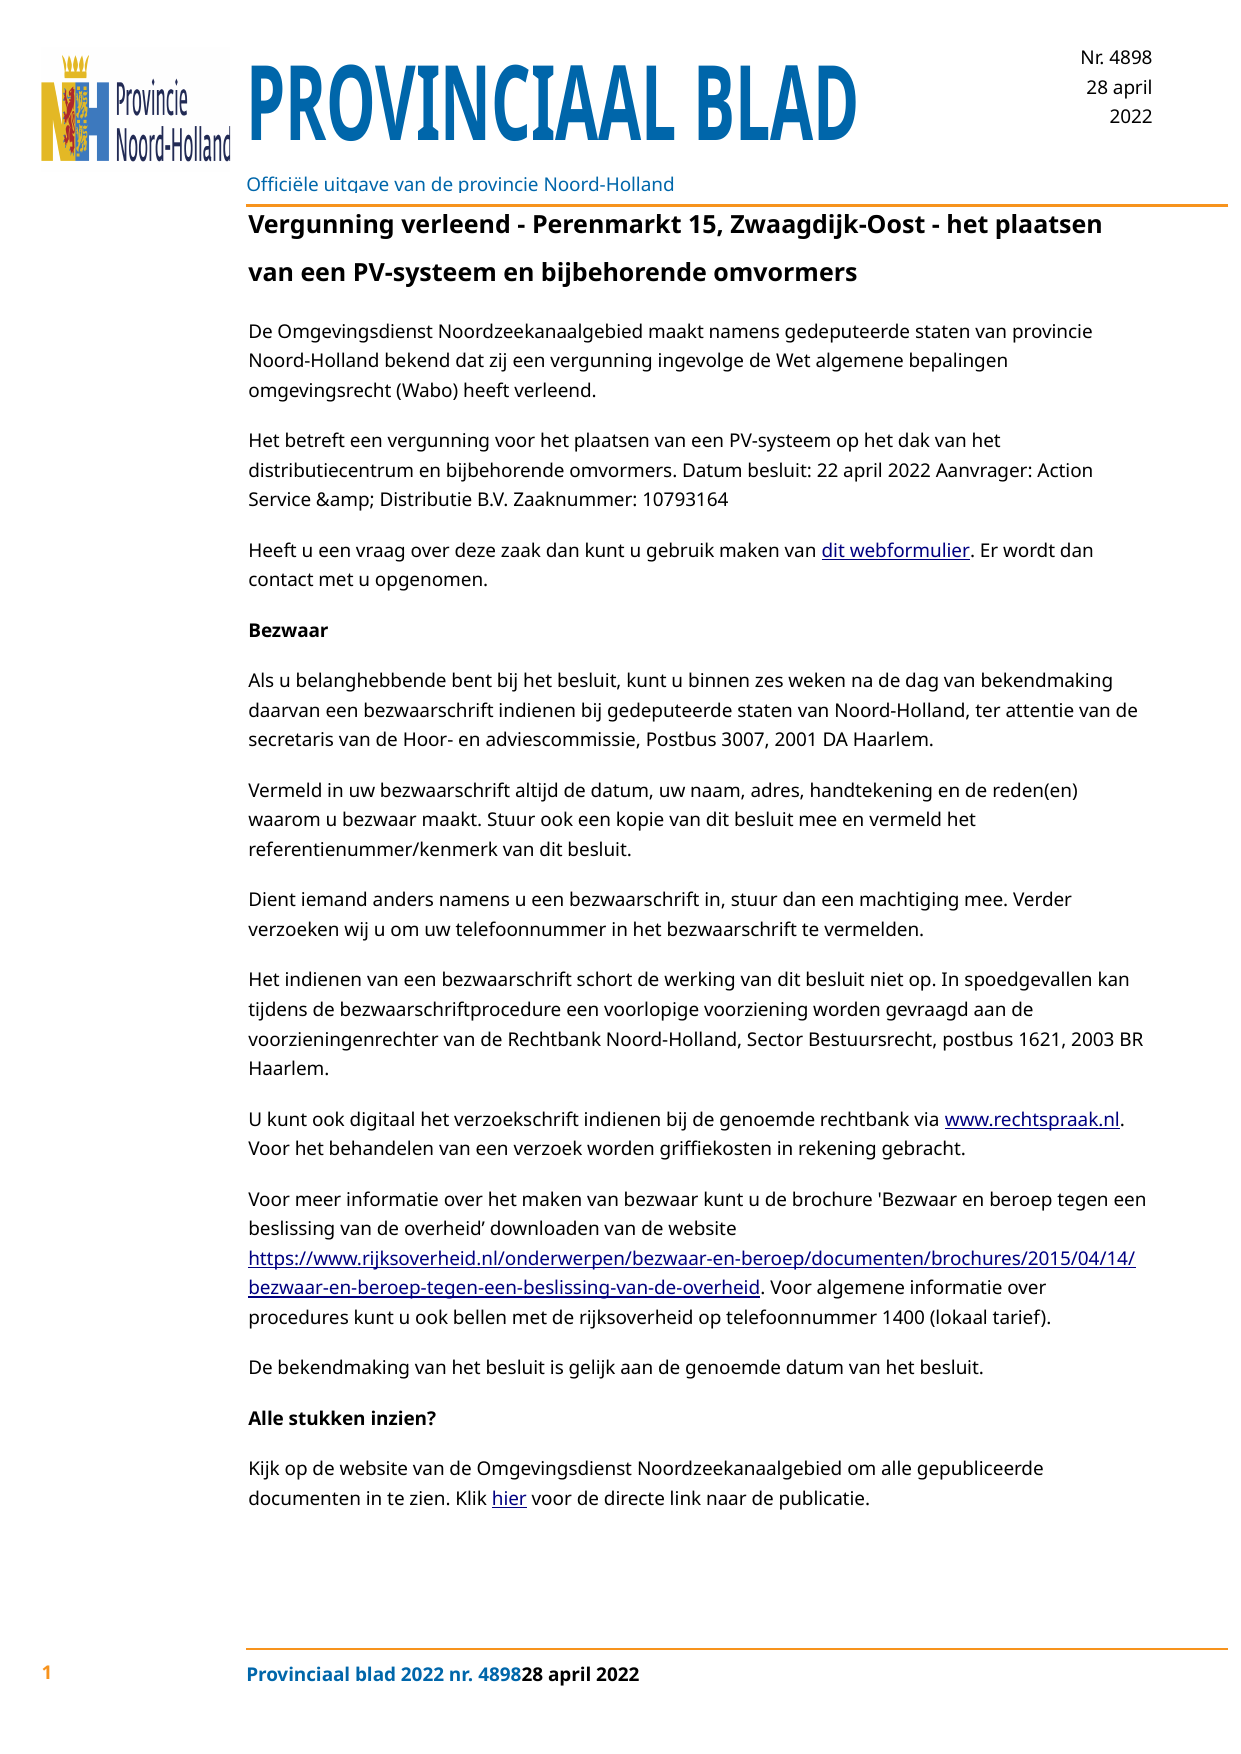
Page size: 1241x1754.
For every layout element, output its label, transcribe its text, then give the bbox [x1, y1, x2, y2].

text De bekendmaking van het besluit is gelijk aan de genoemde datum van het besluit. [248, 1354, 1152, 1380]
text Dient iemand anders namens u een bezwaarschrift in, stuur dan een machtiging mee. Verder verzoeken wij u om uw telefoonnummer in het bezwaarschrift te vermelden. [248, 887, 1152, 942]
text Voor meer informatie over het maken van bezwaar kunt u de brochure 'Bezwaar en beroep tegen een beslissing van de overheid’ downloaden van de website https://www.rijksoverheid.nl/onderwerpen/bezwaar-en-beroep/documenten/brochures/2015/04/14/bezwaar-en-beroep-tegen-een-beslissing-van-de-overheid. Voor algemene informatie over procedures kunt u ook bellen met de rijksoverheid op telefoonnummer 1400 (lokaal tarief). [248, 1186, 1152, 1330]
text Bezwaar [248, 617, 1152, 643]
text Heeft u een vraag over deze zaak dan kunt u gebruik maken van dit webformulier. Er wordt dan contact met u opgenomen. [248, 537, 1152, 592]
text Kijk op de website van de Omgevingsdienst Noordzeekanaalgebied om alle gepubliceerde documenten in te zien. Klik hier voor de directe link naar de publicatie. [248, 1455, 1152, 1511]
text Het indienen van een bezwaarschrift schort de werking van dit besluit niet op. In spoedgevallen kan tijdens de bezwaarschriftprocedure een voorlopige voorziening worden gevraagd aan de voorzieningenrechter van de Rechtbank Noord-Holland, Sector Bestuursrecht, postbus 1621, 2003 BR Haarlem. [248, 967, 1152, 1081]
picture [41, 47, 231, 172]
text Alle stukken inzien? [248, 1405, 1152, 1431]
text Het betreft een vergunning voor het plaatsen van een PV-systeem op het dak van het distributiecentrum en bijbehorende omvormers. Datum besluit: 22 april 2022 Aanvrager: Action Service &amp; Distributie B.V. Zaaknummer: 10793164 [248, 427, 1152, 512]
text U kunt ook digitaal het verzoekschrift indienen bij de genoemde rechtbank via www.rechtspraak.nl. Voor het behandelen van een verzoek worden griffiekosten in rekening gebracht. [248, 1106, 1152, 1161]
text Als u belanghebbende bent bij het besluit, kunt u binnen zes weken na de dag van bekendmaking daarvan een bezwaarschrift indienen bij gedeputeerde staten van Noord-Holland, ter attentie van de secretaris van de Hoor- en adviescommissie, Postbus 3007, 2001 DA Haarlem. [248, 667, 1152, 752]
text Vergunning verleend - Perenmarkt 15, Zwaagdijk-Oost - het plaatsen van een PV-systeem en bijbehorende omvormers [248, 207, 1152, 288]
text Vermeld in uw bezwaarschrift altijd de datum, uw naam, adres, handtekening en de reden(en) waarom u bezwaar maakt. Stuur ook een kopie van dit besluit mee en vermeld het referentienummer/kenmerk van dit besluit. [248, 777, 1152, 862]
text De Omgevingsdienst Noordzeekanaalgebied maakt namens gedeputeerde staten van provincie Noord-Holland bekend dat zij een vergunning ingevolge de Wet algemene bepalingen omgevingsrecht (Wabo) heeft verleend. [248, 318, 1152, 403]
